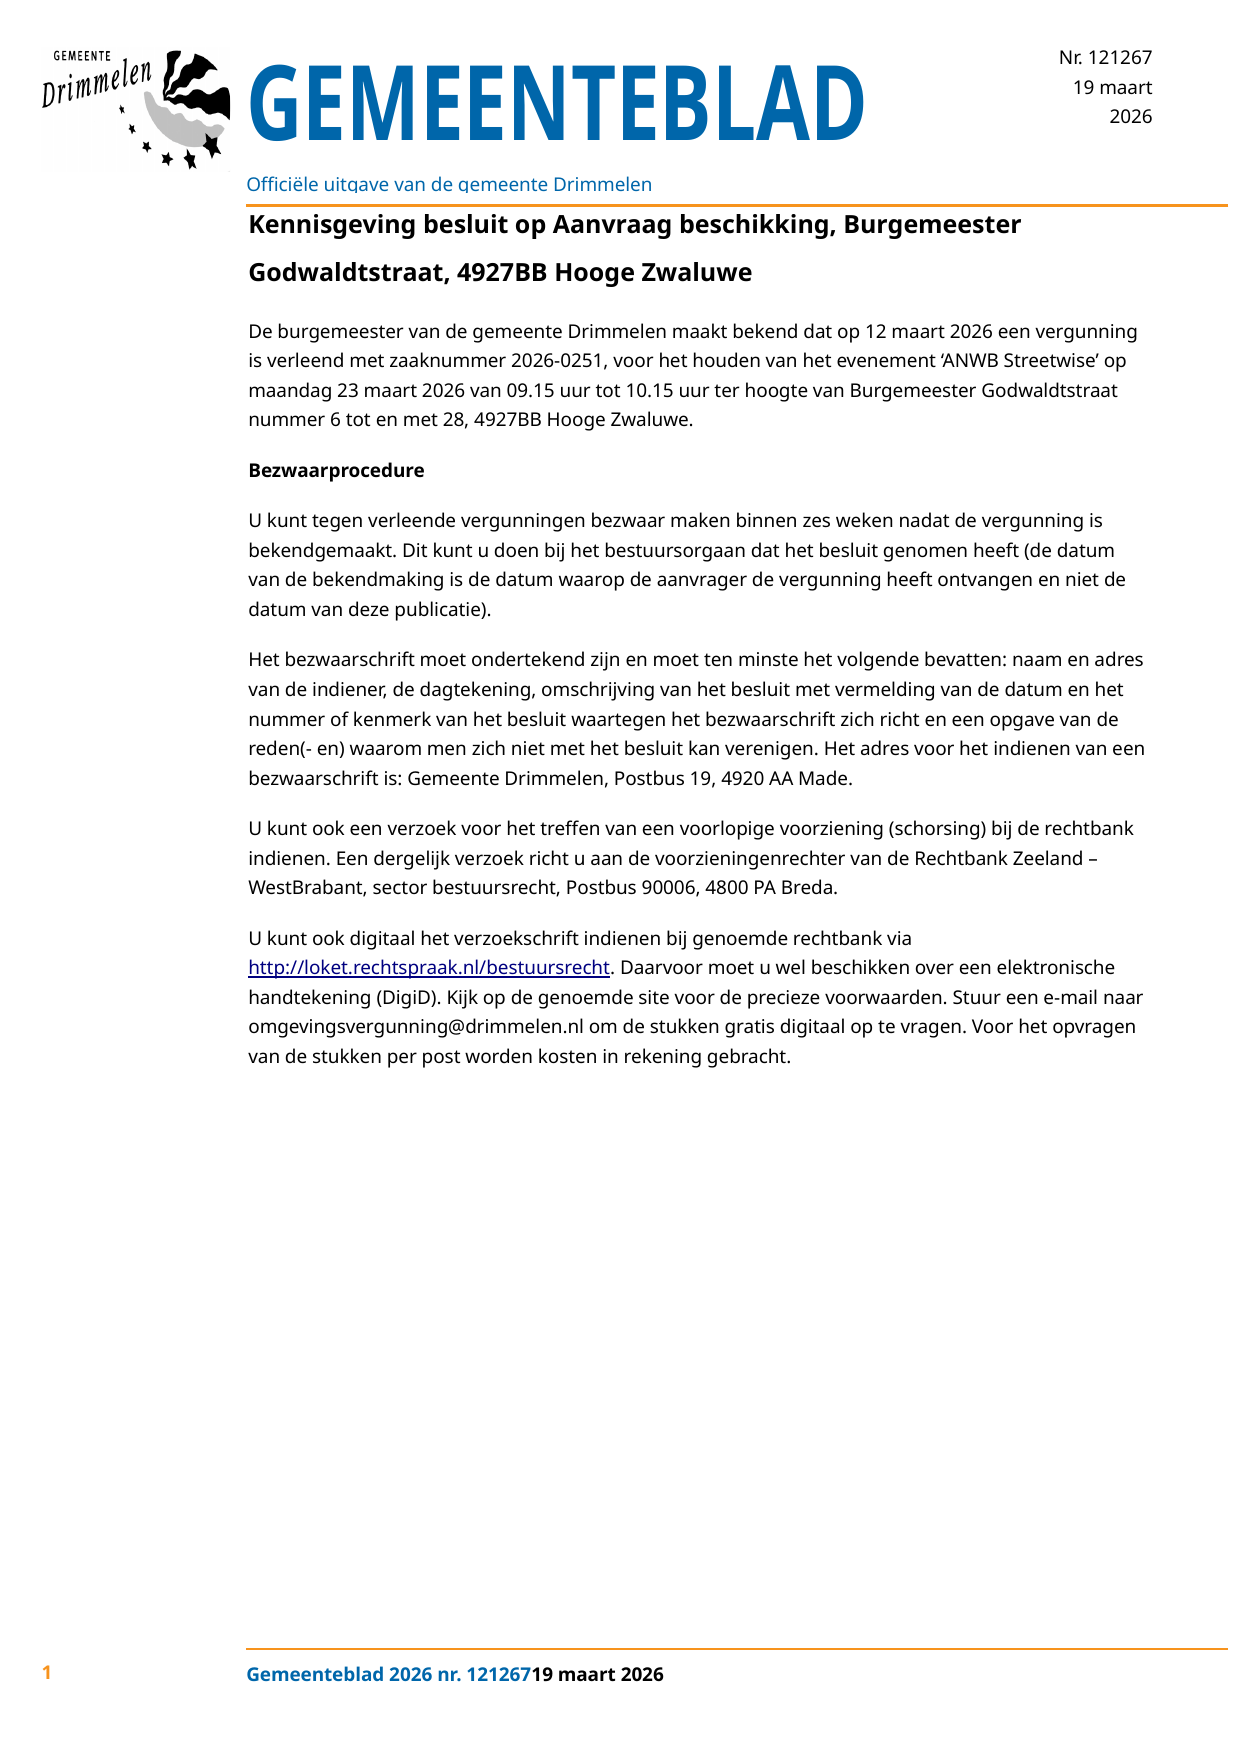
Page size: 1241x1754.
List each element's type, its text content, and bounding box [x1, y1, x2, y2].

text Het bezwaarschrift moet ondertekend zijn en moet ten minste het volgende bevatten: naam en adres van de indiener, de dagtekening, omschrijving van het besluit met vermelding van de datum en het nummer of kenmerk van het besluit waartegen het bezwaarschrift zich richt en een opgave van de reden(- en) waarom men zich niet met het besluit kan verenigen. Het adres voor het indienen van een bezwaarschrift is: Gemeente Drimmelen, Postbus 19, 4920 AA Made. [248, 647, 1152, 791]
picture [41, 47, 231, 172]
text U kunt ook een verzoek voor het treffen van een voorlopige voorziening (schorsing) bij de rechtbank indienen. Een dergelijk verzoek richt u aan de voorzieningenrechter van de Rechtbank Zeeland – WestBrabant, sector bestuursrecht, Postbus 90006, 4800 PA Breda. [248, 815, 1152, 900]
text U kunt ook digitaal het verzoekschrift indienen bij genoemde rechtbank via http://loket.rechtspraak.nl/bestuursrecht. Daarvoor moet u wel beschikken over een elektronische handtekening (DigiD). Kijk op de genoemde site voor de precieze voorwaarden. Stuur een e-mail naar omgevingsvergunning@drimmelen.nl om de stukken gratis digitaal op te vragen. Voor het opvragen van de stukken per post worden kosten in rekening gebracht. [248, 925, 1152, 1069]
text U kunt tegen verleende vergunningen bezwaar maken binnen zes weken nadat de vergunning is bekendgemaakt. Dit kunt u doen bij het bestuursorgaan dat het besluit genomen heeft (de datum van de bekendmaking is de datum waarop de aanvrager de vergunning heeft ontvangen en niet de datum van deze publicatie). [248, 507, 1152, 622]
text De burgemeester van de gemeente Drimmelen maakt bekend dat op 12 maart 2026 een vergunning is verleend met zaaknummer 2026-0251, voor het houden van het evenement ‘ANWB Streetwise’ op maandag 23 maart 2026 van 09.15 uur tot 10.15 uur ter hoogte van Burgemeester Godwaldtstraat nummer 6 tot en met 28, 4927BB Hooge Zwaluwe. [248, 318, 1152, 432]
text Bezwaarprocedure [248, 457, 1152, 483]
text Kennisgeving besluit op Aanvraag beschikking, Burgemeester Godwaldtstraat, 4927BB Hooge Zwaluwe [248, 207, 1152, 288]
